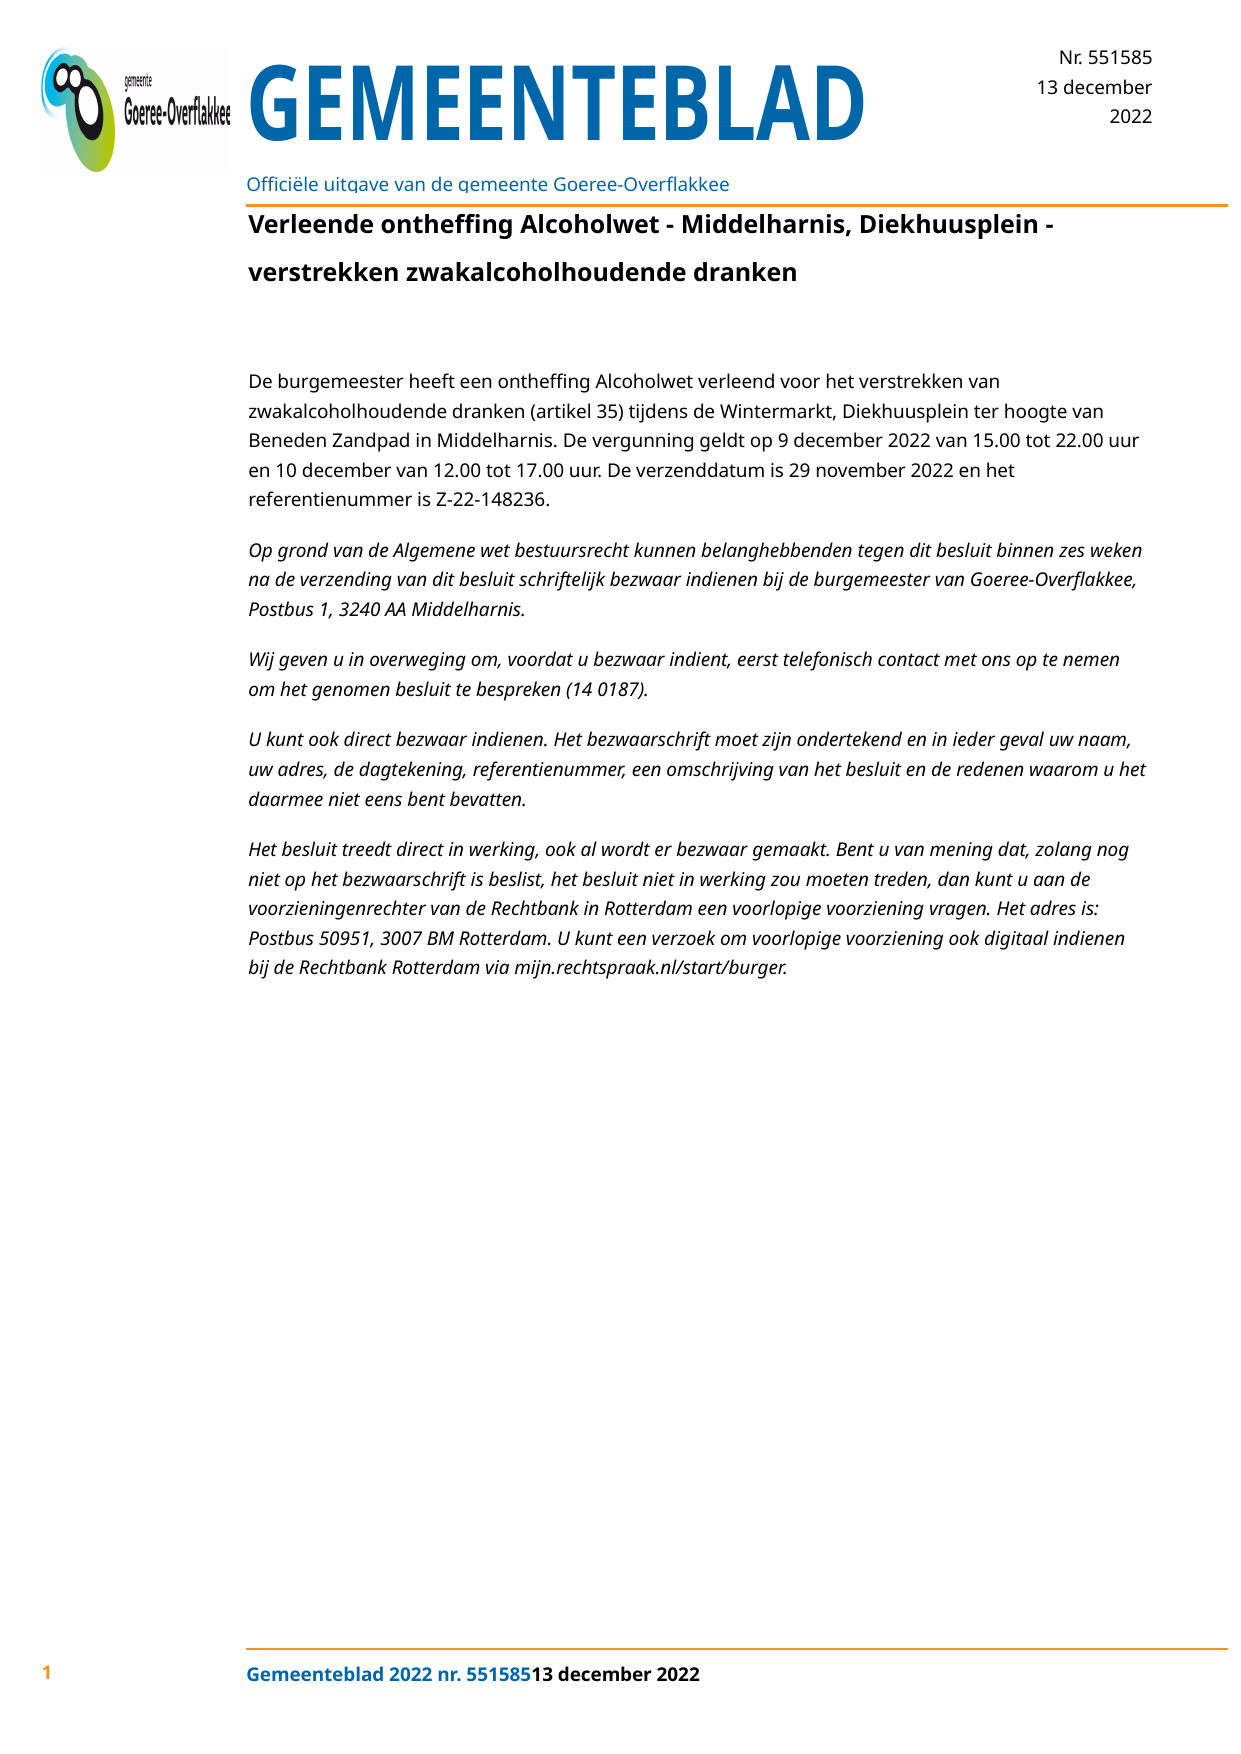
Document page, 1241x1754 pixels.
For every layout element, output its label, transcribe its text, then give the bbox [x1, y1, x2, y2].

text Verleende ontheffing Alcoholwet - Middelharnis, Diekhuusplein - verstrekken zwakalcoholhoudende dranken [248, 207, 1152, 288]
text Op grond van de Algemene wet bestuursrecht kunnen belanghebbenden tegen dit besluit binnen zes weken na de verzending van dit besluit schriftelijk bezwaar indienen bij de burgemeester van Goeree-Overflakkee, Postbus 1, 3240 AA Middelharnis. [248, 537, 1152, 622]
text De burgemeester heeft een ontheffing Alcoholwet verleend voor het verstrekken van zwakalcoholhoudende dranken (artikel 35) tijdens de Wintermarkt, Diekhuusplein ter hoogte van Beneden Zandpad in Middelharnis. De vergunning geldt op 9 december 2022 van 15.00 tot 22.00 uur en 10 december van 12.00 tot 17.00 uur. De verzenddatum is 29 november 2022 en het referentienummer is Z-22-148236. [248, 368, 1152, 512]
picture [41, 47, 231, 172]
text Het besluit treedt direct in werking, ook al wordt er bezwaar gemaakt. Bent u van mening dat, zolang nog niet op het bezwaarschrift is beslist, het besluit niet in werking zou moeten treden, dan kunt u aan de voorzieningenrechter van de Rechtbank in Rotterdam een voorlopige voorziening vragen. Het adres is: Postbus 50951, 3007 BM Rotterdam. U kunt een verzoek om voorlopige voorziening ook digitaal indienen bij de Rechtbank Rotterdam via mijn.rechtspraak.nl/start/burger. [248, 836, 1152, 980]
text U kunt ook direct bezwaar indienen. Het bezwaarschrift moet zijn ondertekend en in ieder geval uw naam, uw adres, de dagtekening, referentienummer, een omschrijving van het besluit en de redenen waarom u het daarmee niet eens bent bevatten. [248, 727, 1152, 812]
text Wij geven u in overweging om, voordat u bezwaar indient, eerst telefonisch contact met ons op te nemen om het genomen besluit te bespreken (14 0187). [248, 647, 1152, 702]
